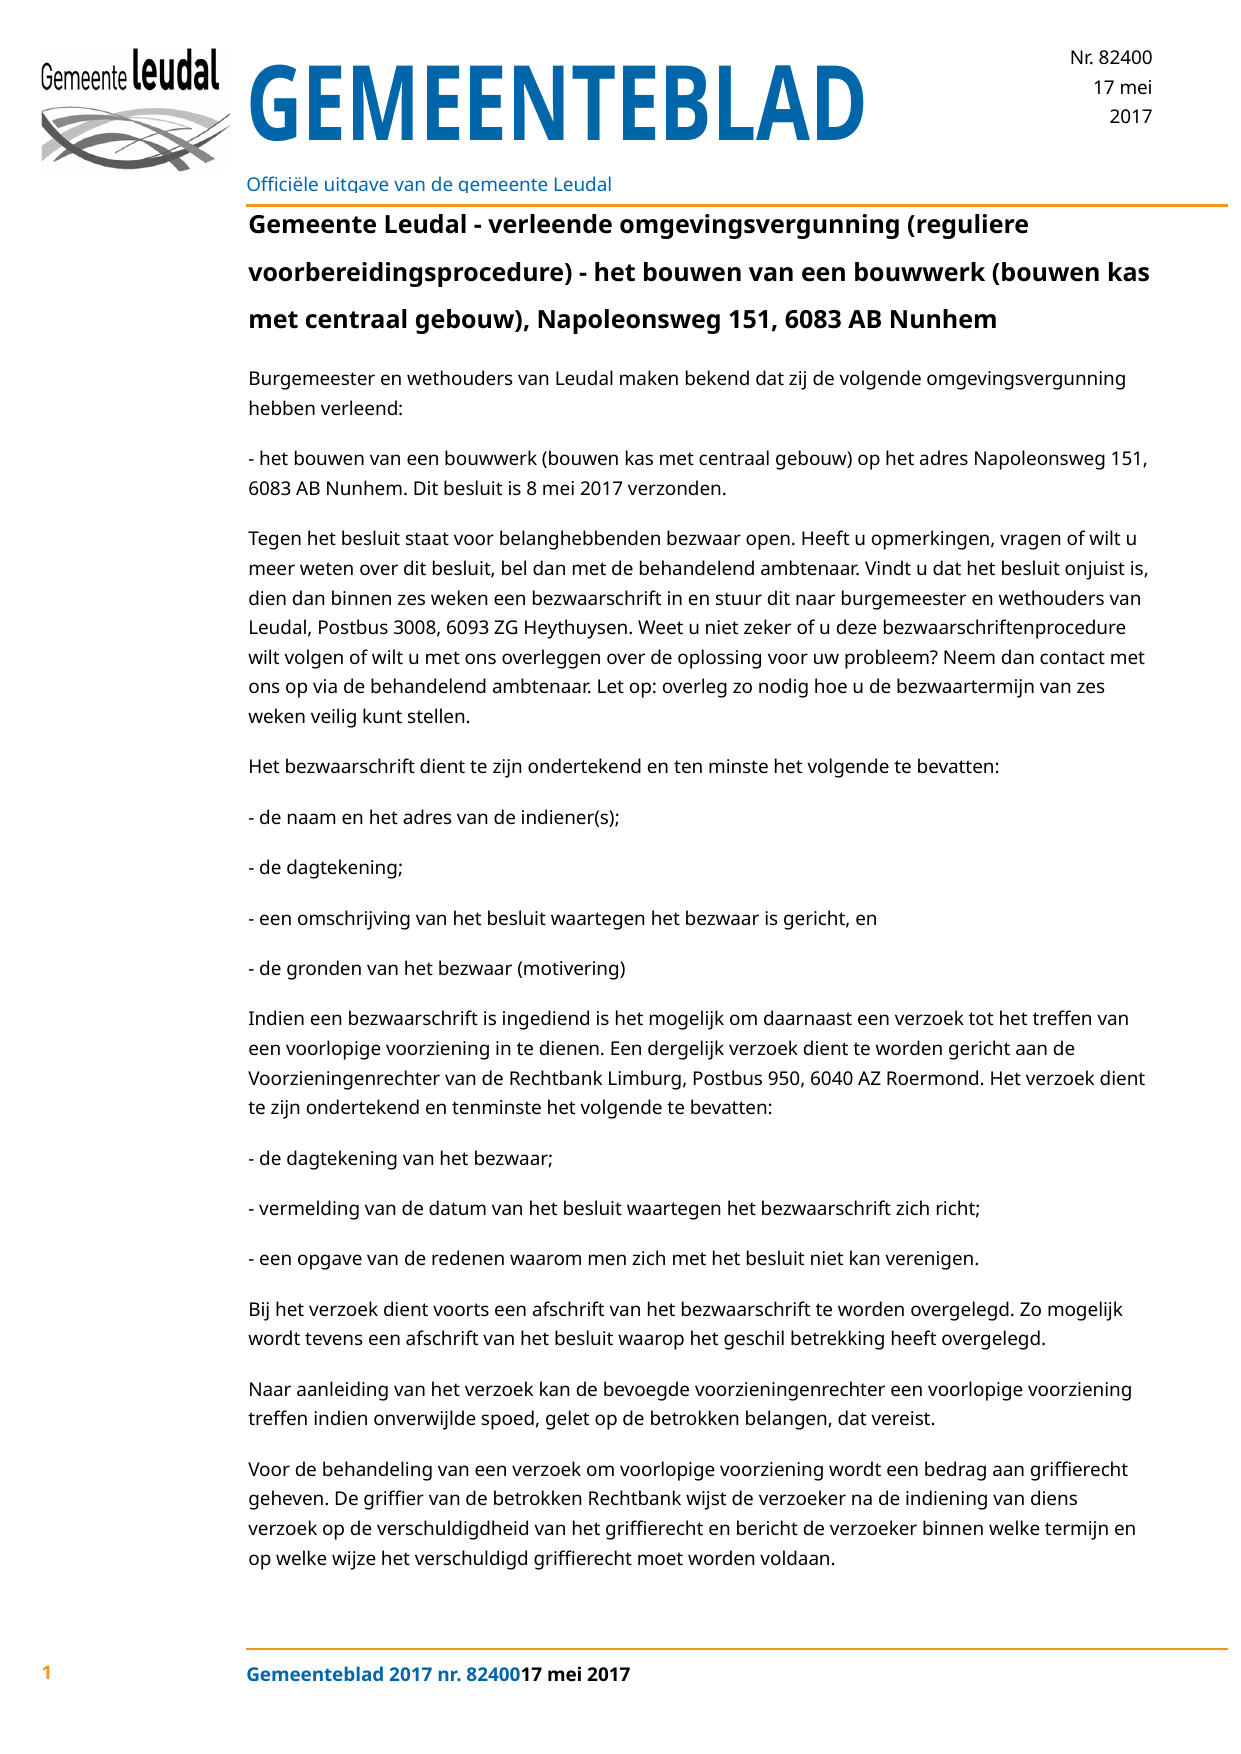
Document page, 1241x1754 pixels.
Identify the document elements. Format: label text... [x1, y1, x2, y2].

text - een omschrijving van het besluit waartegen het bezwaar is gericht, en [248, 905, 1152, 930]
text - de dagtekening; [248, 854, 1152, 880]
text - een opgave van de redenen waarom men zich met het besluit niet kan verenigen. [248, 1246, 1152, 1271]
text - de naam en het adres van de indiener(s); [248, 804, 1152, 829]
picture [41, 47, 231, 172]
text - vermelding van de datum van het besluit waartegen het bezwaarschrift zich richt; [248, 1195, 1152, 1221]
text Bij het verzoek dient voorts een afschrift van het bezwaarschrift te worden overgelegd. Zo mogelijk wordt tevens een afschrift van het besluit waarop het geschil betrekking heeft overgelegd. [248, 1296, 1152, 1351]
text Het bezwaarschrift dient te zijn ondertekend en ten minste het volgende te bevatten: [248, 753, 1152, 779]
text - het bouwen van een bouwwerk (bouwen kas met centraal gebouw) op het adres Napoleonsweg 151, 6083 AB Nunhem. Dit besluit is 8 mei 2017 verzonden. [248, 446, 1152, 501]
text Voor de behandeling van een verzoek om voorlopige voorziening wordt een bedrag aan griffierecht geheven. De griffier van de betrokken Rechtbank wijst de verzoeker na de indiening van diens verzoek op de verschuldigdheid van het griffierecht en bericht de verzoeker binnen welke termijn en op welke wijze het verschuldigd griffierecht moet worden voldaan. [248, 1456, 1152, 1570]
text Gemeente Leudal - verleende omgevingsvergunning (reguliere voorbereidingsprocedure) - het bouwen van een bouwwerk (bouwen kas met centraal gebouw), Napoleonsweg 151, 6083 AB Nunhem [248, 207, 1152, 336]
text Indien een bezwaarschrift is ingediend is het mogelijk om daarnaast een verzoek tot het treffen van een voorlopige voorziening in te dienen. Een dergelijk verzoek dient te worden gericht aan de Voorzieningenrechter van de Rechtbank Limburg, Postbus 950, 6040 AZ Roermond. Het verzoek dient te zijn ondertekend en tenminste het volgende te bevatten: [248, 1006, 1152, 1120]
text Naar aanleiding van het verzoek kan de bevoegde voorzieningenrechter een voorlopige voorziening treffen indien onverwijlde spoed, gelet op de betrokken belangen, dat vereist. [248, 1376, 1152, 1431]
text Tegen het besluit staat voor belanghebbenden bezwaar open. Heeft u opmerkingen, vragen of wilt u meer weten over dit besluit, bel dan met de behandelend ambtenaar. Vindt u dat het besluit onjuist is, dien dan binnen zes weken een bezwaarschrift in en stuur dit naar burgemeester en wethouders van Leudal, Postbus 3008, 6093 ZG Heythuysen. Weet u niet zeker of u deze bezwaarschriftenprocedure wilt volgen of wilt u met ons overleggen over de oplossing voor uw probleem? Neem dan contact met ons op via de behandelend ambtenaar. Let op: overleg zo nodig hoe u de bezwaartermijn van zes weken veilig kunt stellen. [248, 526, 1152, 729]
text Burgemeester en wethouders van Leudal maken bekend dat zij de volgende omgevingsvergunning hebben verleend: [248, 366, 1152, 421]
text - de gronden van het bezwaar (motivering) [248, 955, 1152, 981]
text - de dagtekening van het bezwaar; [248, 1145, 1152, 1170]
